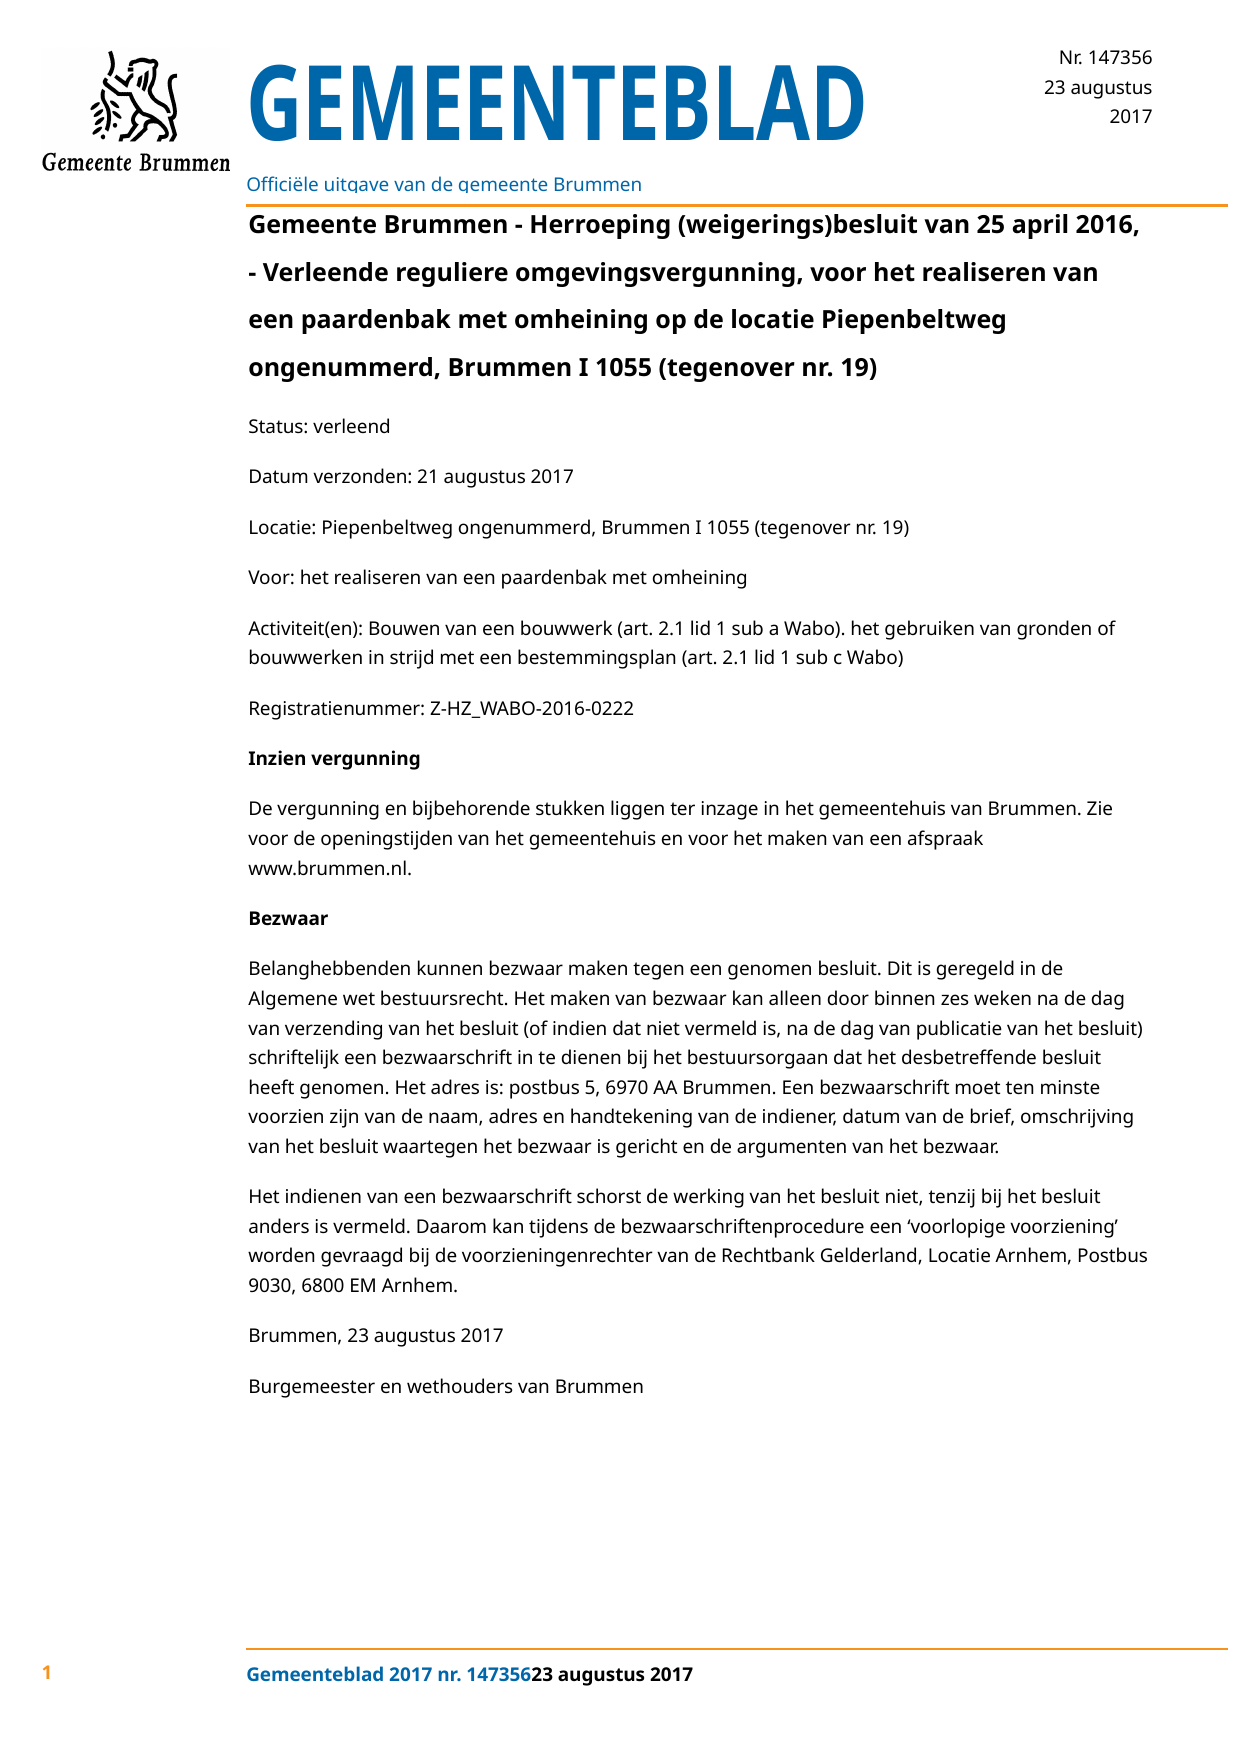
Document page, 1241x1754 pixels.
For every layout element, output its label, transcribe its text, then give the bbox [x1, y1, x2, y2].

text Brummen, 23 augustus 2017 [248, 1323, 1152, 1348]
text Burgemeester en wethouders van Brummen [248, 1373, 1152, 1399]
text Inzien vergunning [248, 745, 1152, 771]
text Gemeente Brummen - Herroeping (weigerings)besluit van 25 april 2016, - Verleende reguliere omgevingsvergunning, voor het realiseren van een paardenbak met omheining op de locatie Piepenbeltweg ongenummerd, Brummen I 1055 (tegenover nr. 19) [248, 207, 1152, 384]
text Status: verleend [248, 413, 1152, 439]
text Voor: het realiseren van een paardenbak met omheining [248, 564, 1152, 590]
text Registratienummer: Z-HZ_WABO-2016-0222 [248, 695, 1152, 721]
text De vergunning en bijbehorende stukken liggen ter inzage in het gemeentehuis van Brummen. Zie voor de openingstijden van het gemeentehuis en voor het maken van een afspraak www.brummen.nl. [248, 796, 1152, 881]
text Locatie: Piepenbeltweg ongenummerd, Brummen I 1055 (tegenover nr. 19) [248, 514, 1152, 540]
text Datum verzonden: 21 augustus 2017 [248, 463, 1152, 489]
text Bezwaar [248, 905, 1152, 931]
text Belanghebbenden kunnen bezwaar maken tegen een genomen besluit. Dit is geregeld in de Algemene wet bestuursrecht. Het maken van bezwaar kan alleen door binnen zes weken na de dag van verzending van het besluit (of indien dat niet vermeld is, na de dag van publicatie van het besluit) schriftelijk een bezwaarschrift in te dienen bij het bestuursorgaan dat het desbetreffende besluit heeft genomen. Het adres is: postbus 5, 6970 AA Brummen. Een bezwaarschrift moet ten minste voorzien zijn van de naam, adres en handtekening van de indiener, datum van de brief, omschrijving van het besluit waartegen het bezwaar is gericht en de argumenten van het bezwaar. [248, 956, 1152, 1159]
text Het indienen van een bezwaarschrift schorst de werking van het besluit niet, tenzij bij het besluit anders is vermeld. Daarom kan tijdens de bezwaarschriftenprocedure een ‘voorlopige voorziening’ worden gevraagd bij de voorzieningenrechter van de Rechtbank Gelderland, Locatie Arnhem, Postbus 9030, 6800 EM Arnhem. [248, 1183, 1152, 1298]
text Activiteit(en): Bouwen van een bouwwerk (art. 2.1 lid 1 sub a Wabo). het gebruiken van gronden of bouwwerken in strijd met een bestemmingsplan (art. 2.1 lid 1 sub c Wabo) [248, 615, 1152, 670]
picture [41, 47, 231, 172]
